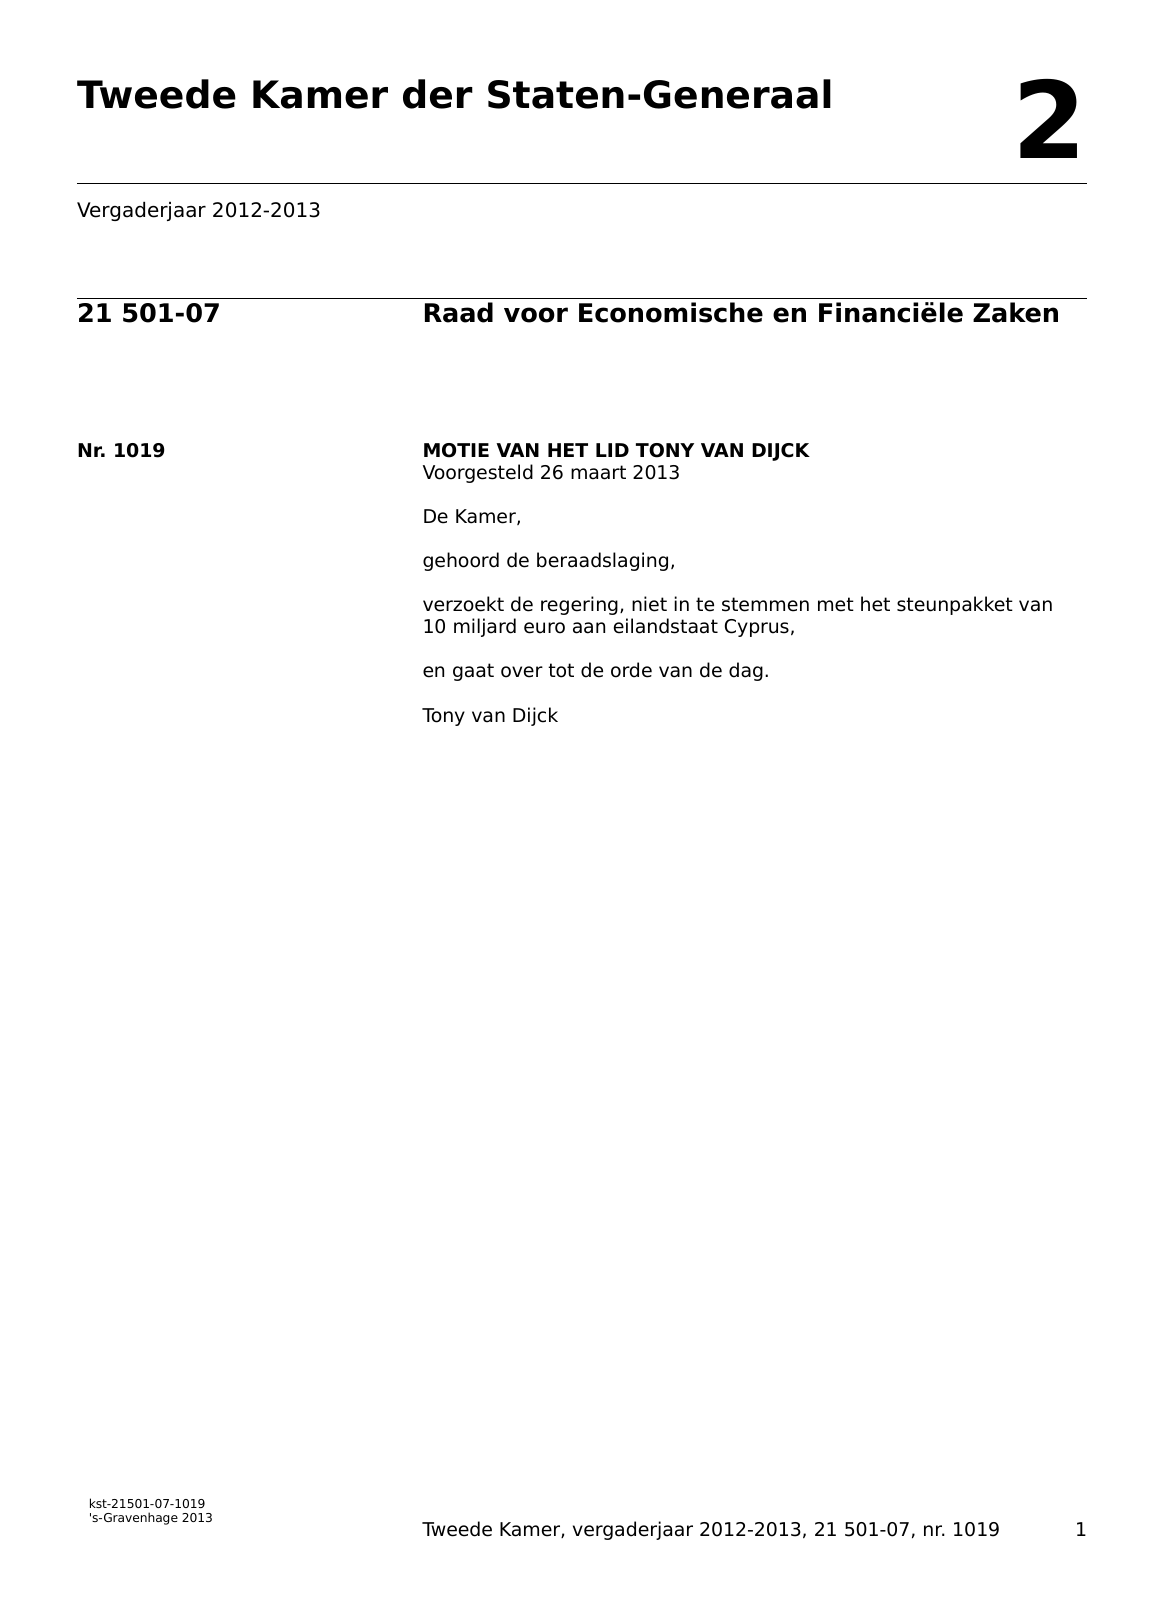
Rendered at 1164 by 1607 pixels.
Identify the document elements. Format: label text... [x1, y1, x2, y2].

text Tony van Dijck [422, 704, 1087, 726]
table_cell Vergaderjaar 2012-2013 [77, 184, 1087, 298]
subtitle 21 501-07 Raad voor Economische en Financiële Zaken [77, 299, 1087, 329]
text Voorgesteld 26 maart 2013 [422, 462, 1087, 484]
text gehoord de beraadslaging, [422, 550, 1087, 572]
text en gaat over tot de orde van de dag. [422, 660, 1087, 682]
table_header Tweede Kamer der Staten-Generaal [77, 59, 886, 183]
text verzoekt de regering, niet in te stemmen met het steunpakket van 10 miljard euro aan eilandstaat Cyprus, [422, 594, 1087, 638]
text De Kamer, [422, 506, 1087, 528]
subtitle Nr. 1019 MOTIE VAN HET LID TONY VAN DIJCK [77, 440, 1087, 462]
text kst-21501-07-1019 [88, 1497, 323, 1511]
table_header 2 [886, 59, 1087, 183]
text 's-Gravenhage 2013 [88, 1511, 323, 1525]
